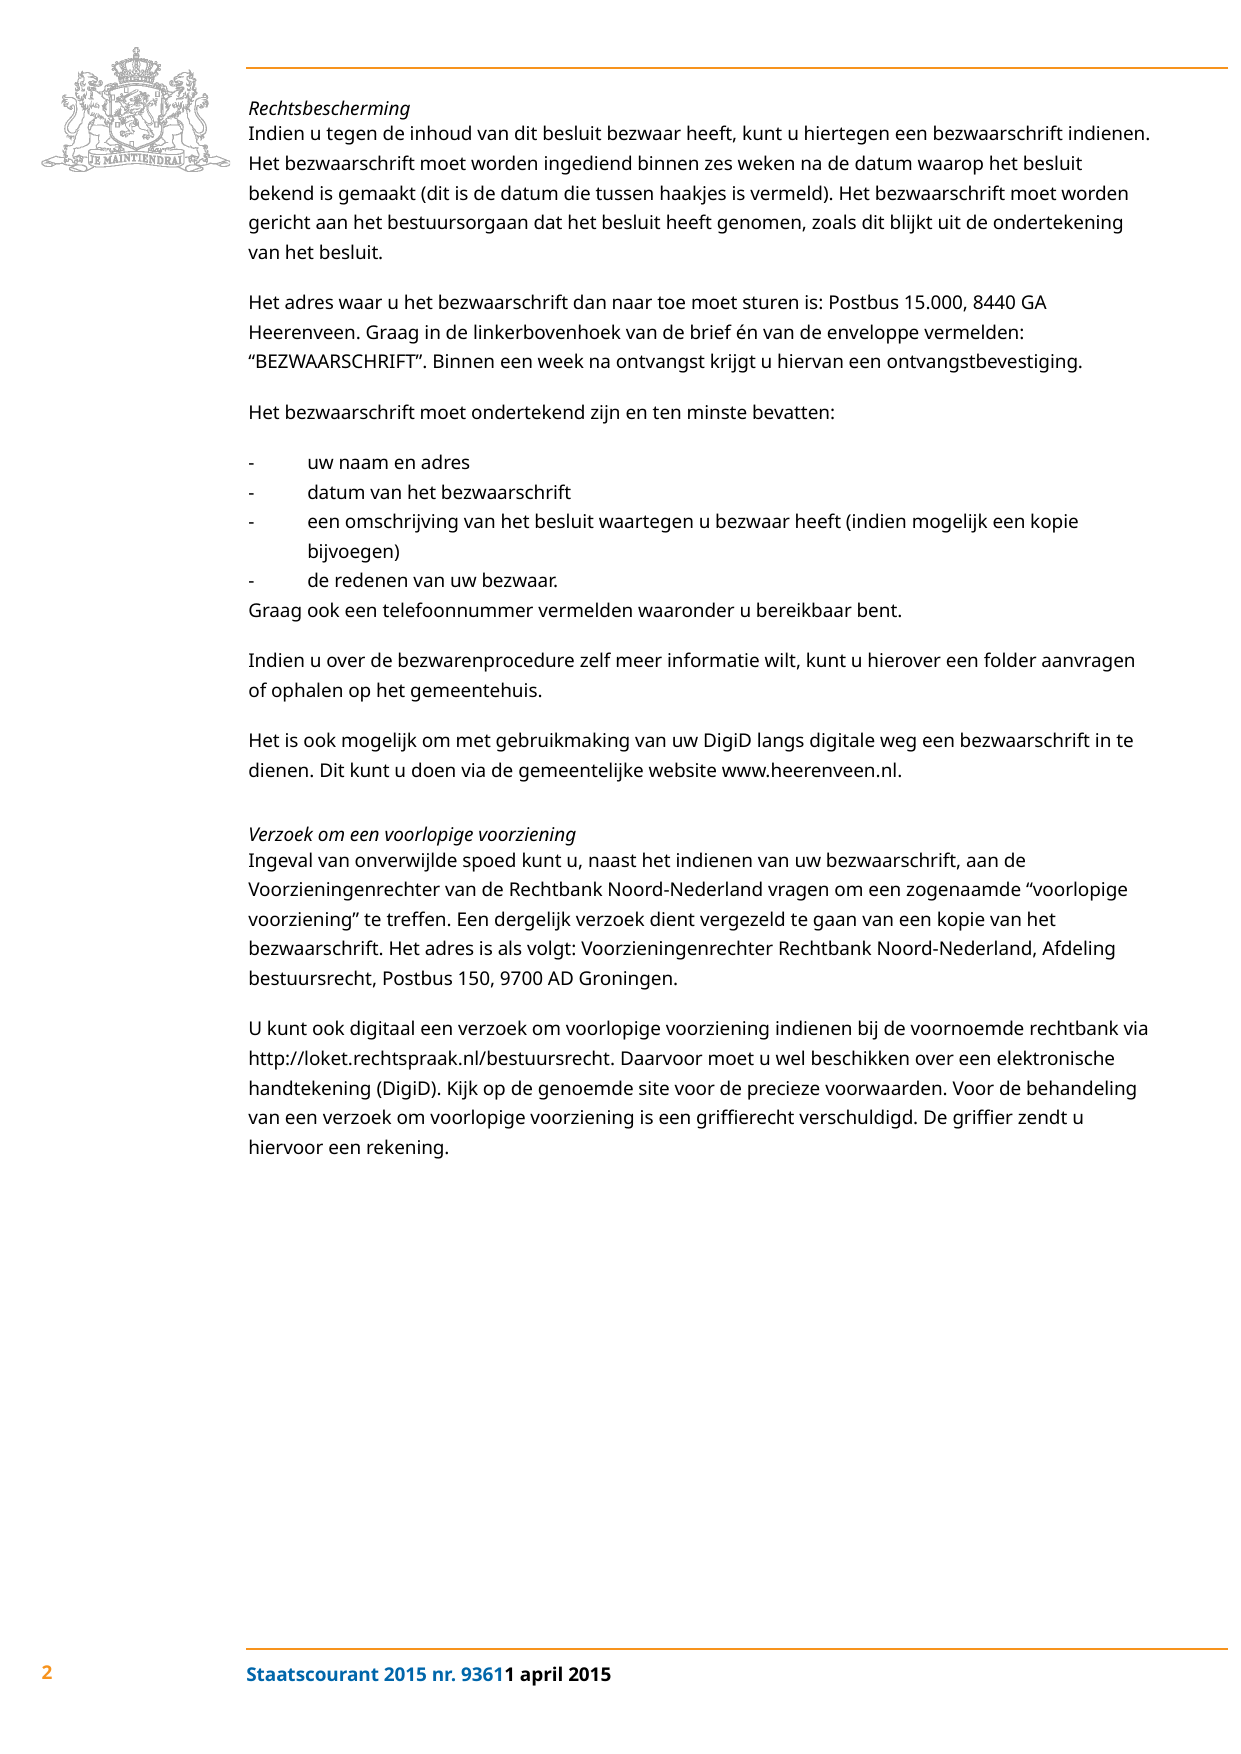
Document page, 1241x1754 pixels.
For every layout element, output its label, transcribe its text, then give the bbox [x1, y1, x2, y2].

list een omschrijving van het besluit waartegen u bezwaar heeft (indien mogelijk een kopie bijvoegen) [248, 508, 1152, 564]
text U kunt ook digitaal een verzoek om voorlopige voorziening indienen bij de voornoemde rechtbank via http://loket.rechtspraak.nl/bestuursrecht. Daarvoor moet u wel beschikken over een elektronische handtekening (DigiD). Kijk op de genoemde site voor de precieze voorwaarden. Voor de behandeling van een verzoek om voorlopige voorziening is een griffierecht verschuldigd. De griffier zendt u hiervoor een rekening. [248, 1016, 1152, 1160]
text Verzoek om een voorlopige voorziening [248, 821, 1152, 847]
text Indien u tegen de inhoud van dit besluit bezwaar heeft, kunt u hiertegen een bezwaarschrift indienen. Het bezwaarschrift moet worden ingediend binnen zes weken na de datum waarop het besluit bekend is gemaakt (dit is de datum die tussen haakjes is vermeld). Het bezwaarschrift moet worden gericht aan het bestuursorgaan dat het besluit heeft genomen, zoals dit blijkt uit de ondertekening van het besluit. [248, 121, 1152, 264]
text Het bezwaarschrift moet ondertekend zijn en ten minste bevatten: [248, 399, 1152, 424]
text Het is ook mogelijk om met gebruikmaking van uw DigiD langs digitale weg een bezwaarschrift in te dienen. Dit kunt u doen via de gemeentelijke website www.heerenveen.nl. [248, 728, 1152, 783]
list uw naam en adres [248, 449, 1152, 475]
list datum van het bezwaarschrift [248, 479, 1152, 504]
picture [41, 47, 231, 172]
text Graag ook een telefoonnummer vermelden waaronder u bereikbaar bent. [248, 597, 1152, 623]
text Rechtsbescherming [248, 95, 1152, 121]
text Ingeval van onverwijlde spoed kunt u, naast het indienen van uw bezwaarschrift, aan de Voorzieningenrechter van de Rechtbank Noord-Nederland vragen om een zogenaamde “voorlopige voorziening” te treffen. Een dergelijk verzoek dient vergezeld te gaan van een kopie van het bezwaarschrift. Het adres is als volgt: Voorzieningenrechter Rechtbank Noord-Nederland, Afdeling bestuursrecht, Postbus 150, 9700 AD Groningen. [248, 847, 1152, 991]
text Indien u over de bezwarenprocedure zelf meer informatie wilt, kunt u hierover een folder aanvragen of ophalen op het gemeentehuis. [248, 648, 1152, 703]
text Het adres waar u het bezwaarschrift dan naar toe moet sturen is: Postbus 15.000, 8440 GA Heerenveen. Graag in de linkerbovenhoek van de brief én van de enveloppe vermelden: “BEZWAARSCHRIFT”. Binnen een week na ontvangst krijgt u hiervan een ontvangstbevestiging. [248, 289, 1152, 374]
list de redenen van uw bezwaar. [248, 568, 1152, 593]
